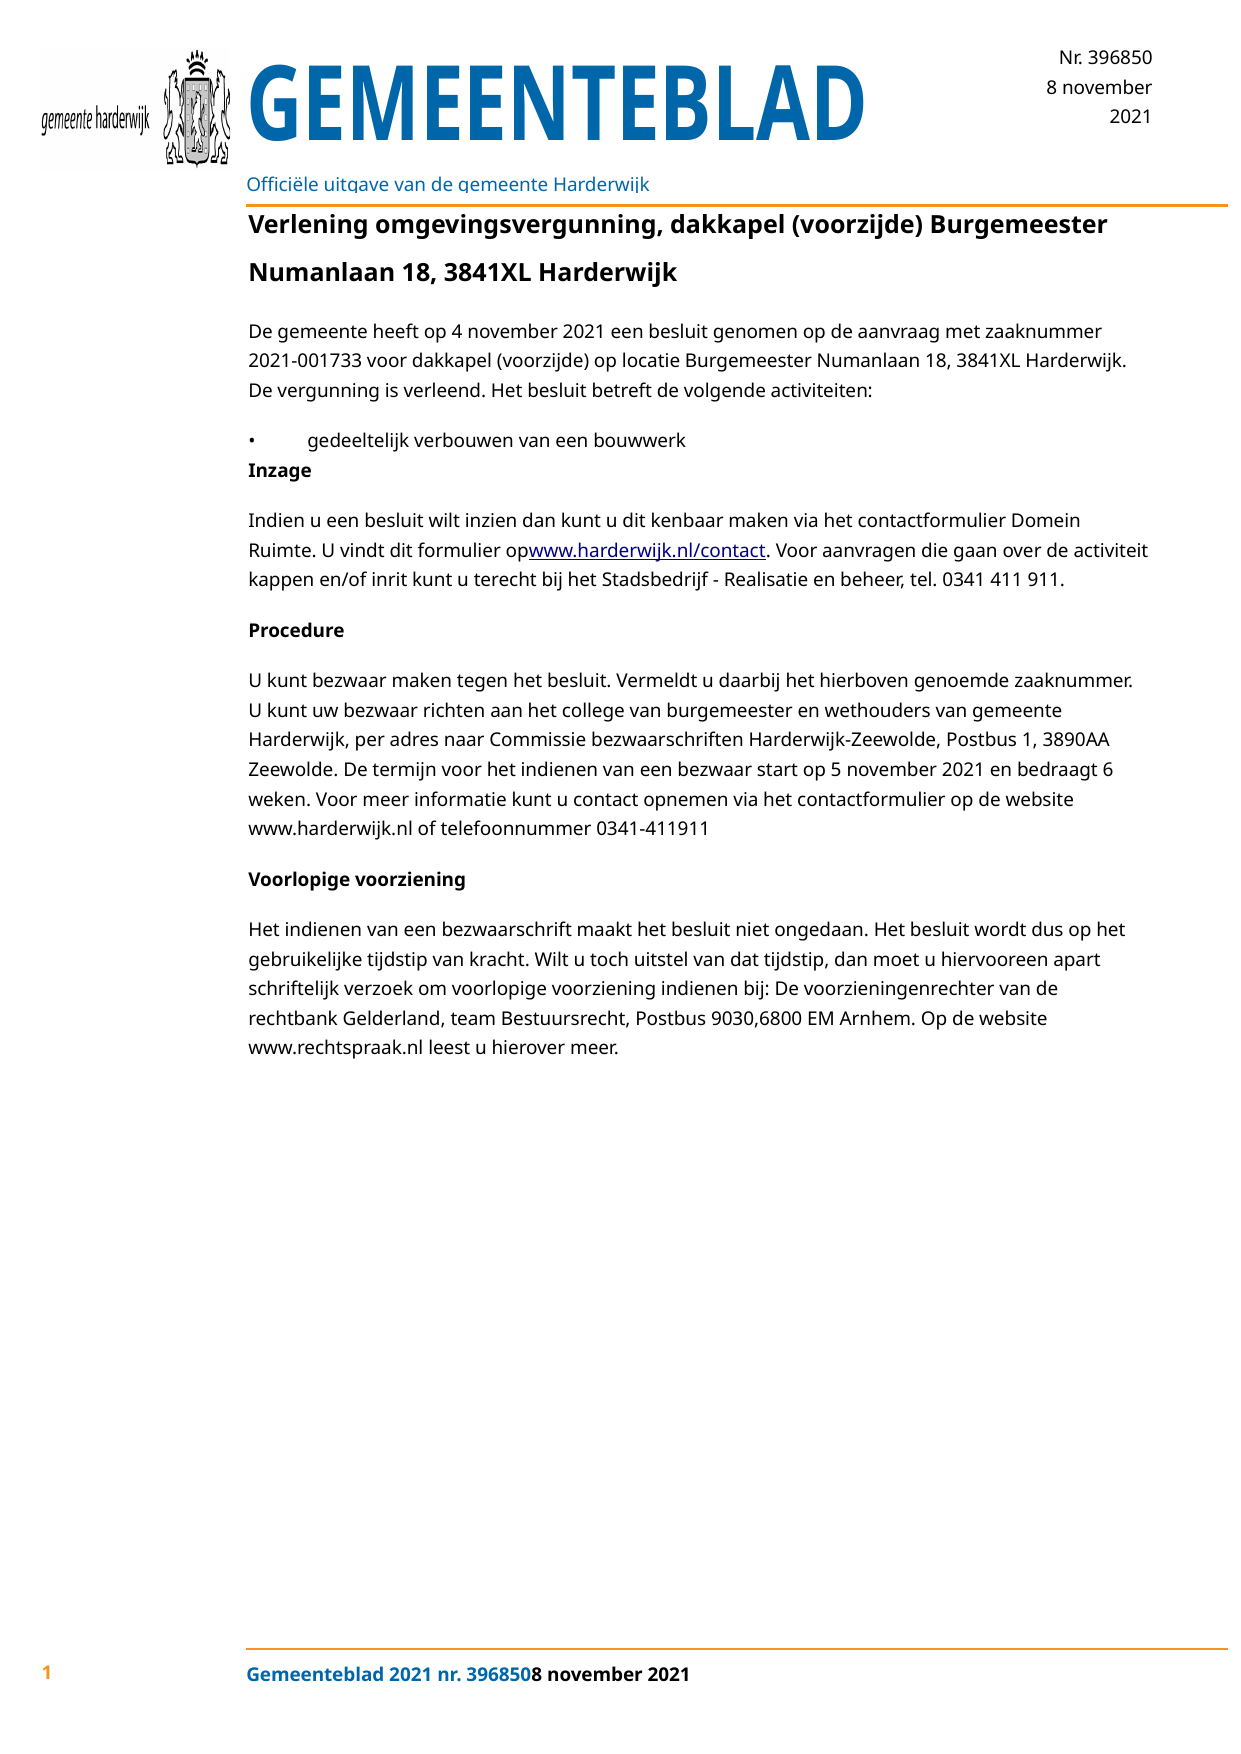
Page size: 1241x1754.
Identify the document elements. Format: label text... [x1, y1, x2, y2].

picture [41, 47, 231, 172]
text Indien u een besluit wilt inzien dan kunt u dit kenbaar maken via het contactformulier Domein Ruimte. U vindt dit formulier opwww.harderwijk.nl/contact. Voor aanvragen die gaan over de activiteit kappen en/of inrit kunt u terecht bij het Stadsbedrijf - Realisatie en beheer, tel. 0341 411 911. [248, 507, 1152, 592]
text U kunt bezwaar maken tegen het besluit. Vermeldt u daarbij het hierboven genoemde zaaknummer. U kunt uw bezwaar richten aan het college van burgemeester en wethouders van gemeente Harderwijk, per adres naar Commissie bezwaarschriften Harderwijk-Zeewolde, Postbus 1, 3890AA Zeewolde. De termijn voor het indienen van een bezwaar start op 5 november 2021 en bedraagt 6 weken. Voor meer informatie kunt u contact opnemen via het contactformulier op de website www.harderwijk.nl of telefoonnummer 0341-411911 [248, 667, 1152, 841]
text Inzage [248, 457, 1152, 483]
text Verlening omgevingsvergunning, dakkapel (voorzijde) Burgemeester Numanlaan 18, 3841XL Harderwijk [248, 207, 1152, 288]
text Procedure [248, 617, 1152, 643]
text Voorlopige voorziening [248, 866, 1152, 892]
text Het indienen van een bezwaarschrift maakt het besluit niet ongedaan. Het besluit wordt dus op het gebruikelijke tijdstip van kracht. Wilt u toch uitstel van dat tijdstip, dan moet u hiervooreen apart schriftelijk verzoek om voorlopige voorziening indienen bij: De voorzieningenrechter van de rechtbank Gelderland, team Bestuursrecht, Postbus 9030,6800 EM Arnhem. Op de website www.rechtspraak.nl leest u hierover meer. [248, 916, 1152, 1060]
list gedeeltelijk verbouwen van een bouwwerk [248, 427, 1152, 453]
text De gemeente heeft op 4 november 2021 een besluit genomen op de aanvraag met zaaknummer 2021-001733 voor dakkapel (voorzijde) op locatie Burgemeester Numanlaan 18, 3841XL Harderwijk. De vergunning is verleend. Het besluit betreft de volgende activiteiten: [248, 318, 1152, 403]
